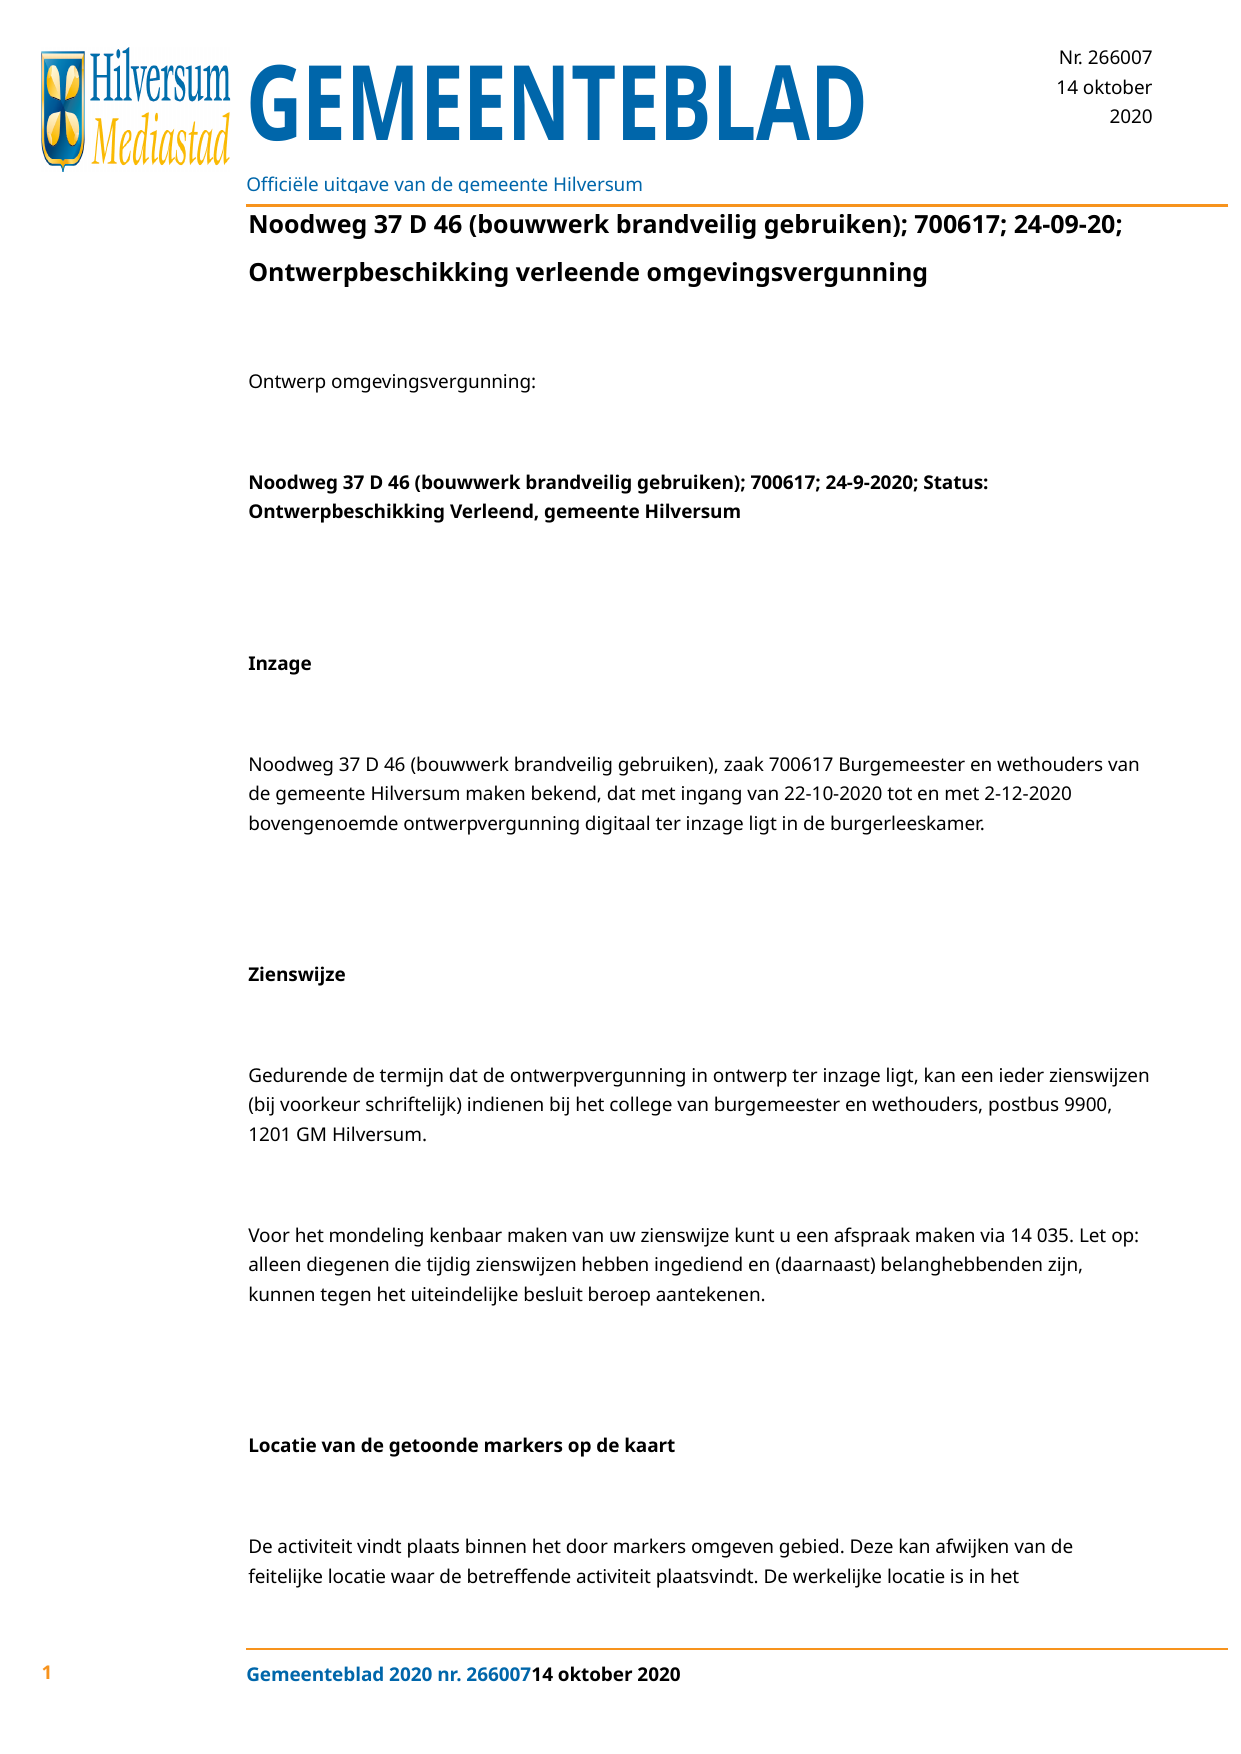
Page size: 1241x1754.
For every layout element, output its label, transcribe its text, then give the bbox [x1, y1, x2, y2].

text Ontwerp omgevingsvergunning: [248, 368, 1152, 394]
text Gedurende de termijn dat de ontwerpvergunning in ontwerp ter inzage ligt, kan een ieder zienswijzen (bij voorkeur schriftelijk) indienen bij het college van burgemeester en wethouders, postbus 9900, 1201 GM Hilversum. [248, 1062, 1152, 1147]
text Noodweg 37 D 46 (bouwwerk brandveilig gebruiken), zaak 700617 Burgemeester en wethouders van de gemeente Hilversum maken bekend, dat met ingang van 22-10-2020 tot en met 2-12-2020 bovengenoemde ontwerpvergunning digitaal ter inzage ligt in de burgerleeskamer. [248, 751, 1152, 836]
text Inzage [248, 650, 1152, 676]
text Zienswijze [248, 961, 1152, 987]
text Noodweg 37 D 46 (bouwwerk brandveilig gebruiken); 700617; 24-9-2020; Status: Ontwerpbeschikking Verleend, gemeente Hilversum [248, 469, 1152, 524]
text Noodweg 37 D 46 (bouwwerk brandveilig gebruiken); 700617; 24-09-20; Ontwerpbeschikking verleende omgevingsvergunning [248, 207, 1152, 288]
picture [41, 47, 231, 172]
text De activiteit vindt plaats binnen het door markers omgeven gebied. Deze kan afwijken van de feitelijke locatie waar de betreffende activiteit plaatsvindt. De werkelijke locatie is in het [248, 1533, 1152, 1589]
text Locatie van de getoonde markers op de kaart [248, 1432, 1152, 1458]
text Voor het mondeling kenbaar maken van uw zienswijze kunt u een afspraak maken via 14 035. Let op: alleen diegenen die tijdig zienswijzen hebben ingediend en (daarnaast) belanghebbenden zijn, kunnen tegen het uiteindelijke besluit beroep aantekenen. [248, 1222, 1152, 1307]
